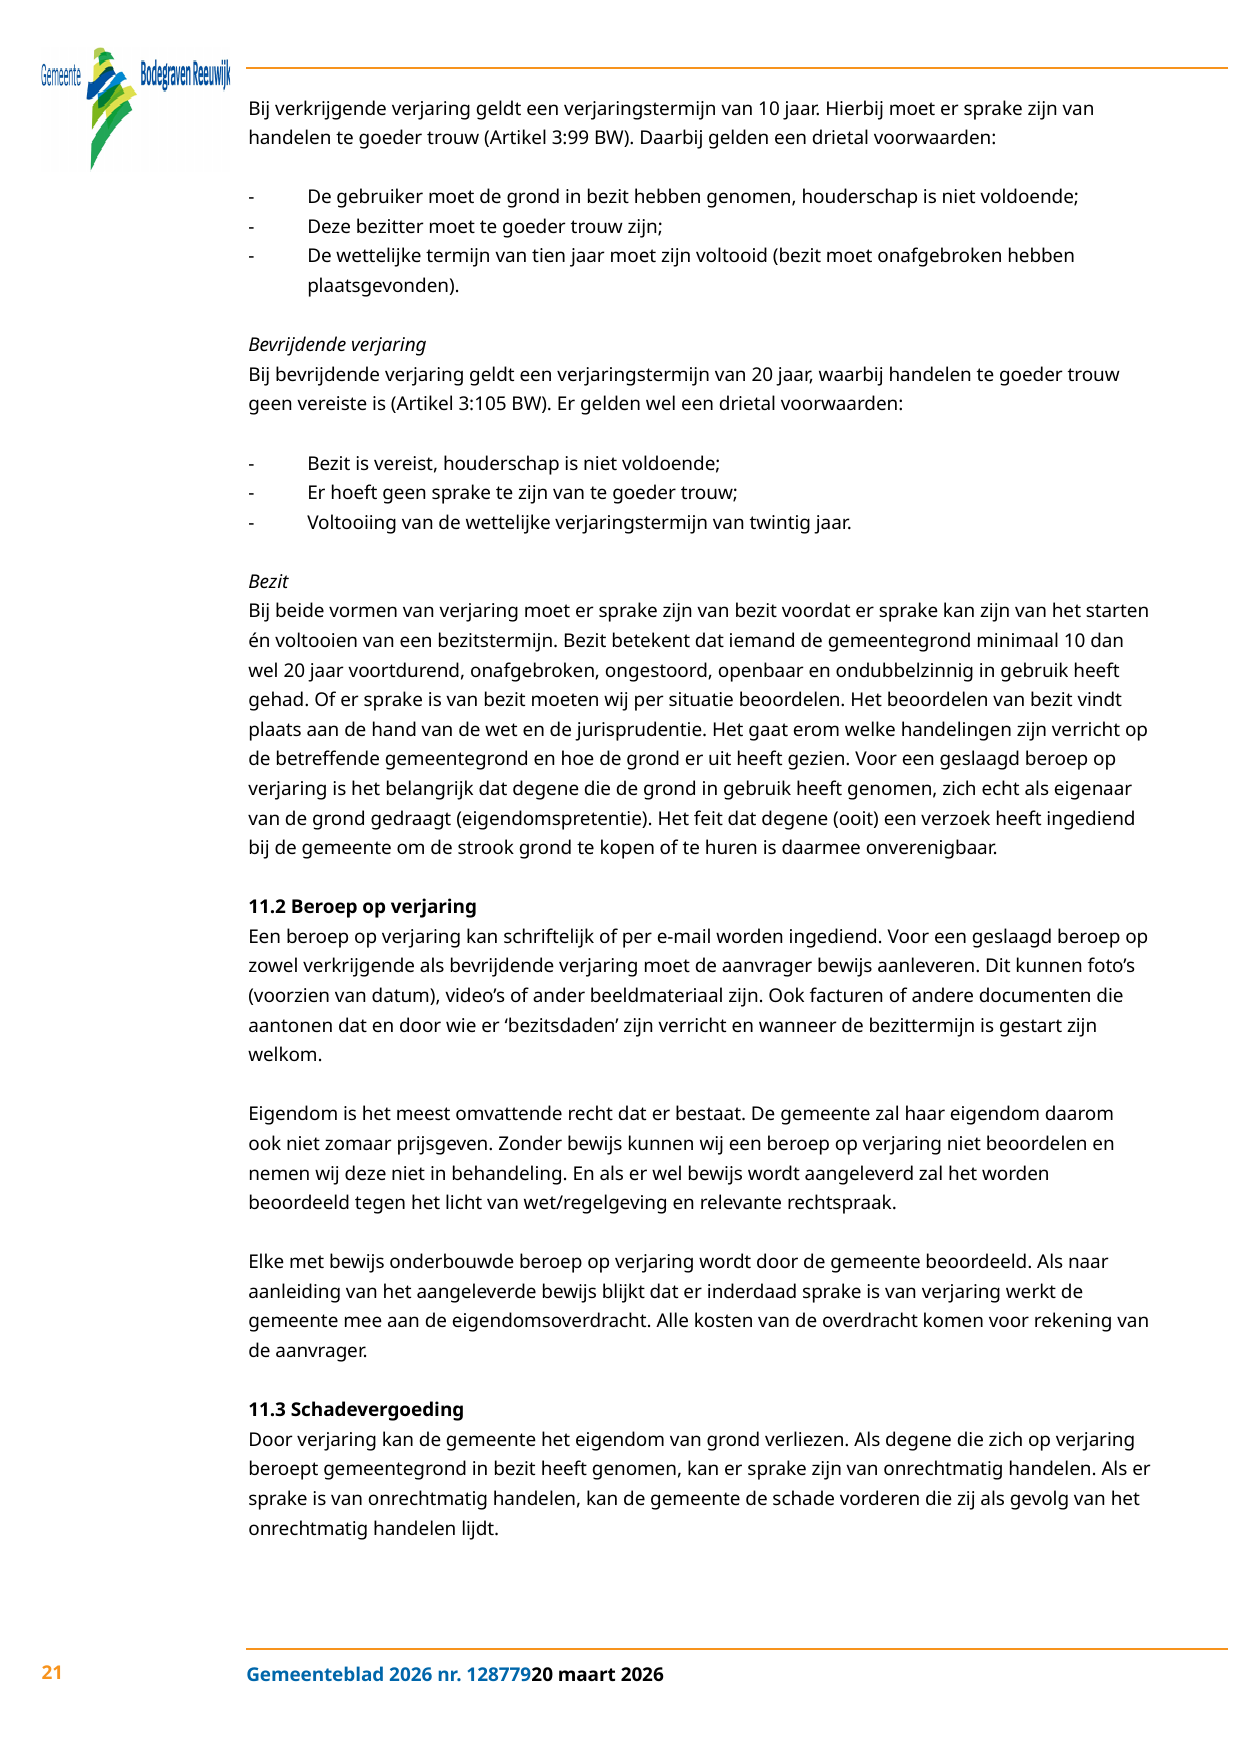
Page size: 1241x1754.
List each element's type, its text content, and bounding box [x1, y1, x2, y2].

list De gebruiker moet de grond in bezit hebben genomen, houderschap is niet voldoende; [248, 183, 1152, 209]
text Door verjaring kan de gemeente het eigendom van grond verliezen. Als degene die zich op verjaring beroept gemeentegrond in bezit heeft genomen, kan er sprake zijn van onrechtmatig handelen. Als er sprake is van onrechtmatig handelen, kan de gemeente de schade vorderen die zij als gevolg van het onrechtmatig handelen lijdt. [248, 1426, 1152, 1541]
list Deze bezitter moet te goeder trouw zijn; [248, 213, 1152, 239]
text Bij beide vormen van verjaring moet er sprake zijn van bezit voordat er sprake kan zijn van het starten én voltooien van een bezitstermijn. Bezit betekent dat iemand de gemeentegrond minimaal 10 dan wel 20 jaar voortdurend, onafgebroken, ongestoord, openbaar en ondubbelzinnig in gebruik heeft gehad. Of er sprake is van bezit moeten wij per situatie beoordelen. Het beoordelen van bezit vindt plaats aan de hand van de wet en de jurisprudentie. Het gaat erom welke handelingen zijn verricht op de betreffende gemeentegrond en hoe de grond er uit heeft gezien. Voor een geslaagd beroep op verjaring is het belangrijk dat degene die de grond in gebruik heeft genomen, zich echt als eigenaar van de grond gedraagt (eigendomspretentie). Het feit dat degene (ooit) een verzoek heeft ingediend bij de gemeente om de strook grond te kopen of te huren is daarmee onverenigbaar. [248, 598, 1152, 860]
text Bij verkrijgende verjaring geldt een verjaringstermijn van 10 jaar. Hierbij moet er sprake zijn van handelen te goeder trouw (Artikel 3:99 BW). Daarbij gelden een drietal voorwaarden: [248, 95, 1152, 150]
list Bezit is vereist, houderschap is niet voldoende; [248, 450, 1152, 476]
text Een beroep op verjaring kan schriftelijk of per e-mail worden ingediend. Voor een geslaagd beroep op zowel verkrijgende als bevrijdende verjaring moet de aanvrager bewijs aanleveren. Dit kunnen foto’s (voorzien van datum), video’s of ander beeldmateriaal zijn. Ook facturen of andere documenten die aantonen dat en door wie er ‘bezitsdaden’ zijn verricht en wanneer de bezittermijn is gestart zijn welkom. [248, 923, 1152, 1067]
text Elke met bewijs onderbouwde beroep op verjaring wordt door de gemeente beoordeeld. Als naar aanleiding van het aangeleverde bewijs blijkt dat er inderdaad sprake is van verjaring werkt de gemeente mee aan de eigendomsoverdracht. Alle kosten van de overdracht komen voor rekening van de aanvrager. [248, 1248, 1152, 1363]
text Bij bevrijdende verjaring geldt een verjaringstermijn van 20 jaar, waarbij handelen te goeder trouw geen vereiste is (Artikel 3:105 BW). Er gelden wel een drietal voorwaarden: [248, 361, 1152, 416]
text Bevrijdende verjaring [248, 331, 1152, 357]
list Voltooiing van de wettelijke verjaringstermijn van twintig jaar. [248, 509, 1152, 535]
text Bezit [248, 568, 1152, 594]
list De wettelijke termijn van tien jaar moet zijn voltooid (bezit moet onafgebroken hebben plaatsgevonden). [248, 243, 1152, 298]
text 11.3 Schadevergoeding [248, 1396, 1152, 1422]
picture [41, 47, 231, 172]
list Er hoeft geen sprake te zijn van te goeder trouw; [248, 479, 1152, 505]
text 11.2 Beroep op verjaring [248, 893, 1152, 919]
text Eigendom is het meest omvattende recht dat er bestaat. De gemeente zal haar eigendom daarom ook niet zomaar prijsgeven. Zonder bewijs kunnen wij een beroep op verjaring niet beoordelen en nemen wij deze niet in behandeling. En als er wel bewijs wordt aangeleverd zal het worden beoordeeld tegen het licht van wet/regelgeving en relevante rechtspraak. [248, 1101, 1152, 1215]
